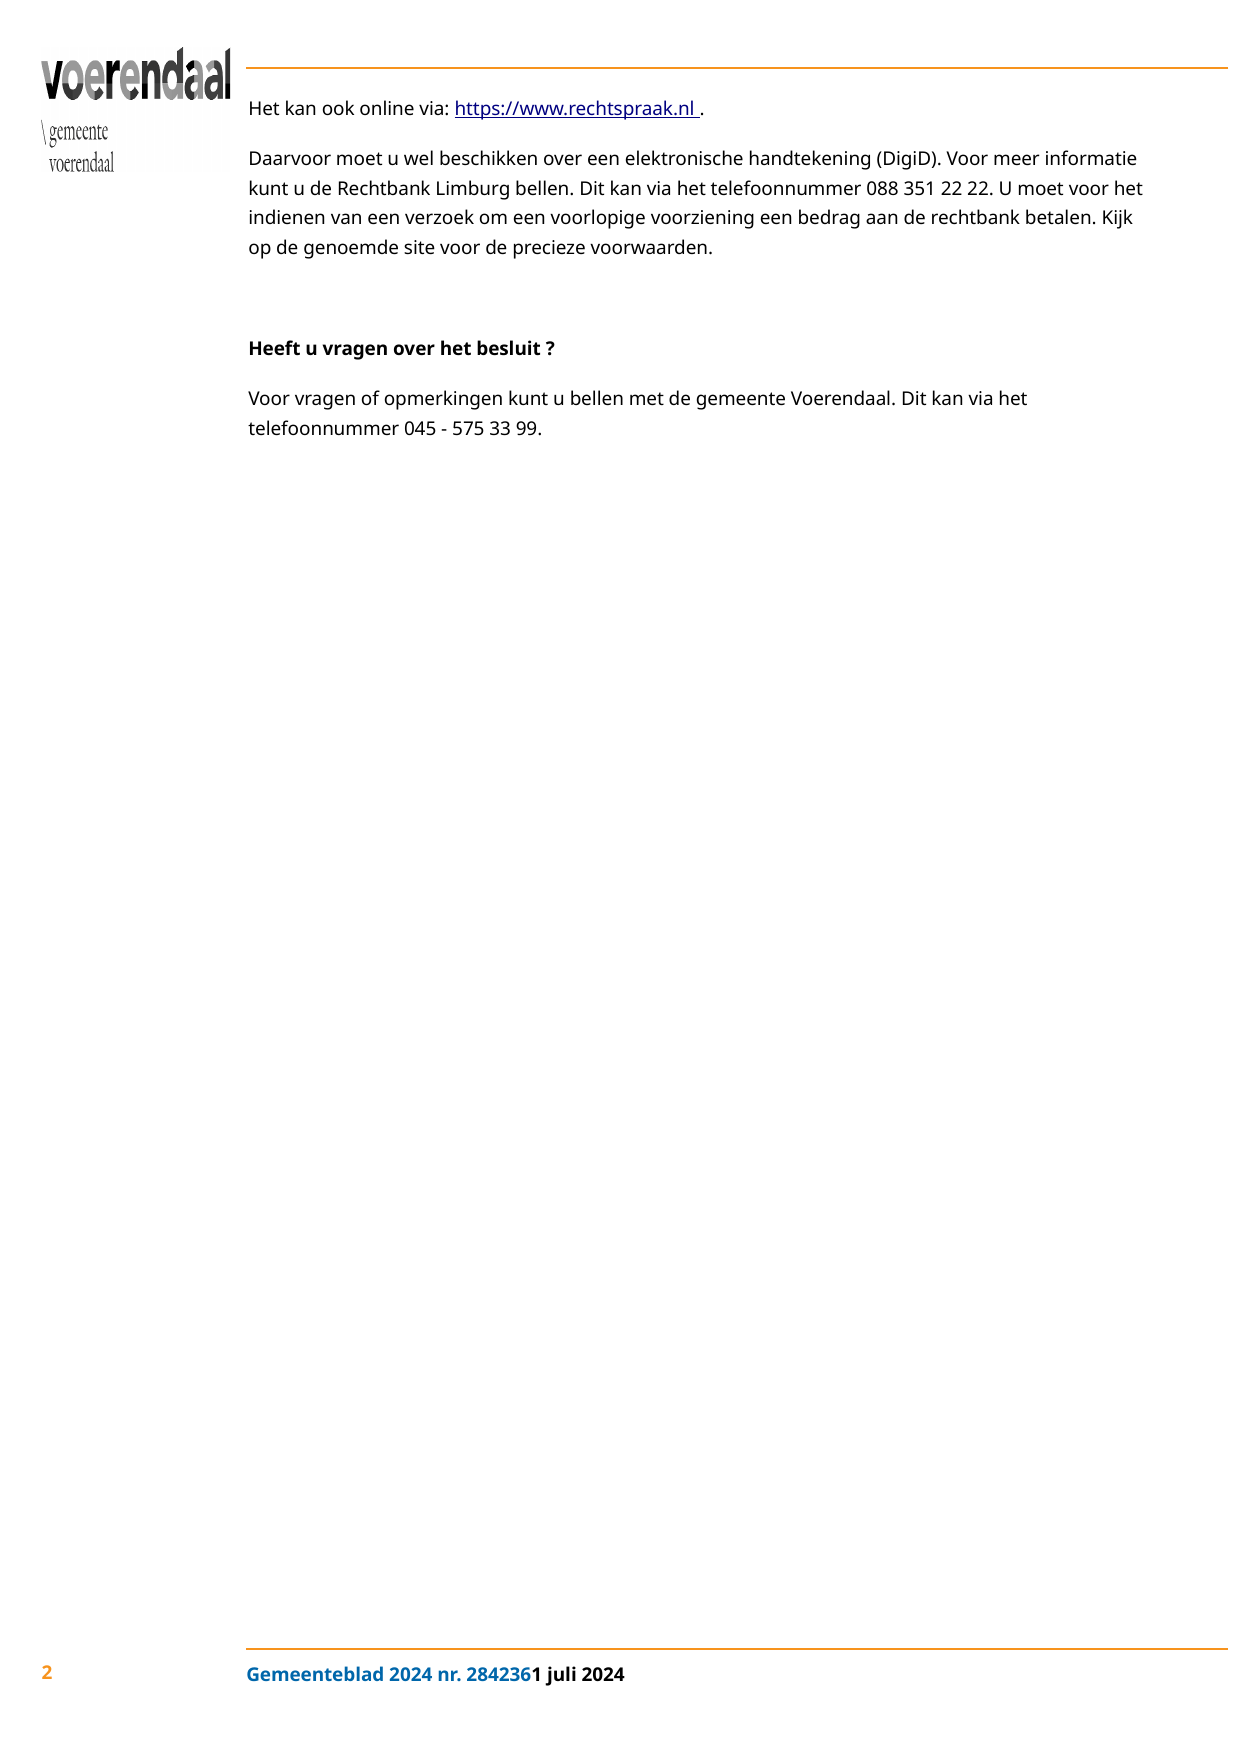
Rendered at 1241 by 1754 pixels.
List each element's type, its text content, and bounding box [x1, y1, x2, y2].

picture [41, 47, 231, 172]
text Het kan ook online via: https://www.rechtspraak.nl . [248, 95, 1152, 121]
text Heeft u vragen over het besluit ? [248, 335, 1152, 361]
text Daarvoor moet u wel beschikken over een elektronische handtekening (DigiD). Voor meer informatie kunt u de Rechtbank Limburg bellen. Dit kan via het telefoonnummer 088 351 22 22. U moet voor het indienen van een verzoek om een voorlopige voorziening een bedrag aan de rechtbank betalen. Kijk op de genoemde site voor de precieze voorwaarden. [248, 145, 1152, 260]
text Voor vragen of opmerkingen kunt u bellen met de gemeente Voerendaal. Dit kan via het telefoonnummer 045 - 575 33 99. [248, 385, 1152, 441]
